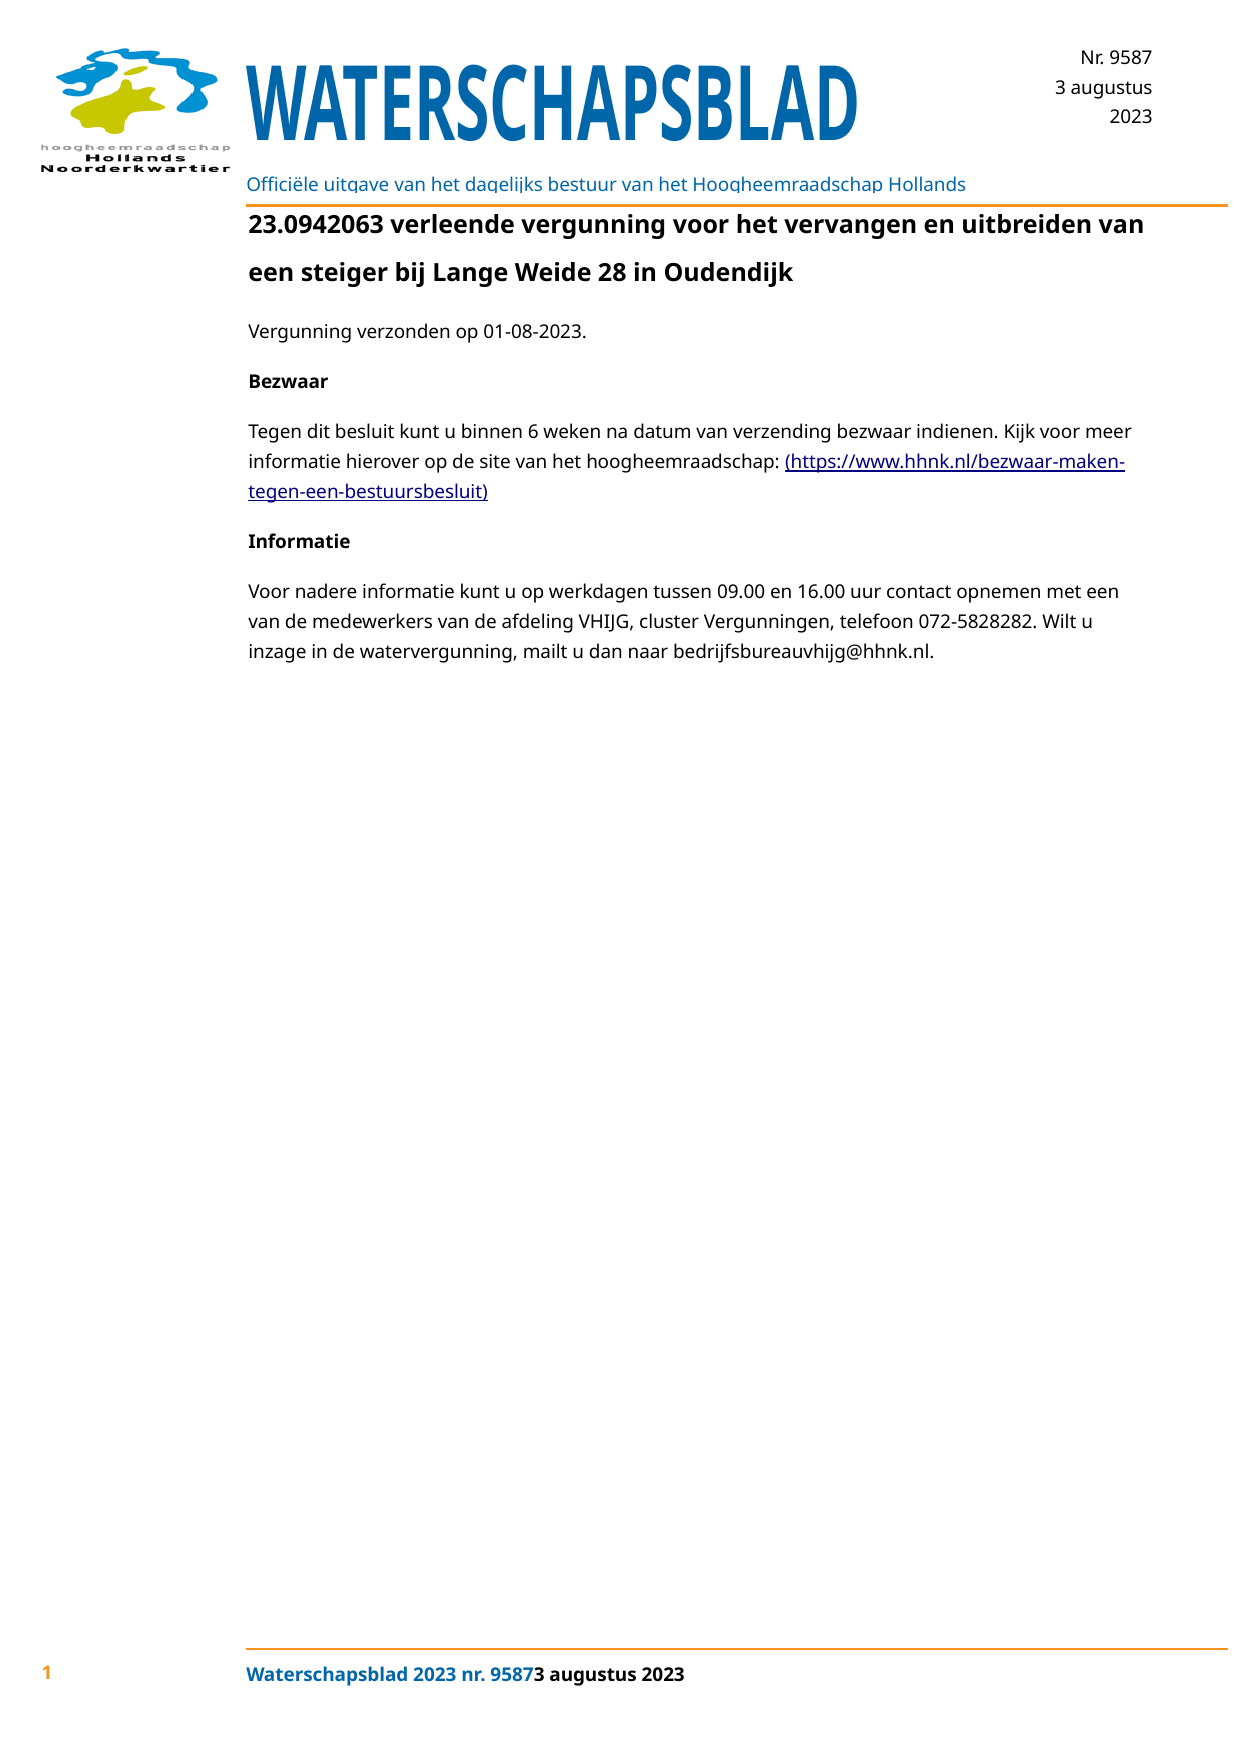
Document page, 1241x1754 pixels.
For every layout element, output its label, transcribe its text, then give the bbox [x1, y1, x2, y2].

text Informatie [248, 528, 1152, 554]
text Vergunning verzonden op 01-08-2023. [248, 318, 1152, 344]
text 23.0942063 verleende vergunning voor het vervangen en uitbreiden van een steiger bij Lange Weide 28 in Oudendijk [248, 207, 1152, 288]
text Voor nadere informatie kunt u op werkdagen tussen 09.00 en 16.00 uur contact opnemen met een van de medewerkers van de afdeling VHIJG, cluster Vergunningen, telefoon 072-5828282. Wilt u inzage in de watervergunning, mailt u dan naar bedrijfsbureauvhijg@hhnk.nl. [248, 579, 1152, 664]
text Bezwaar [248, 368, 1152, 394]
picture [41, 47, 231, 172]
text Tegen dit besluit kunt u binnen 6 weken na datum van verzending bezwaar indienen. Kijk voor meer informatie hierover op de site van het hoogheemraadschap: (https://www.hhnk.nl/bezwaar-maken-tegen-een-bestuursbesluit) [248, 419, 1152, 504]
